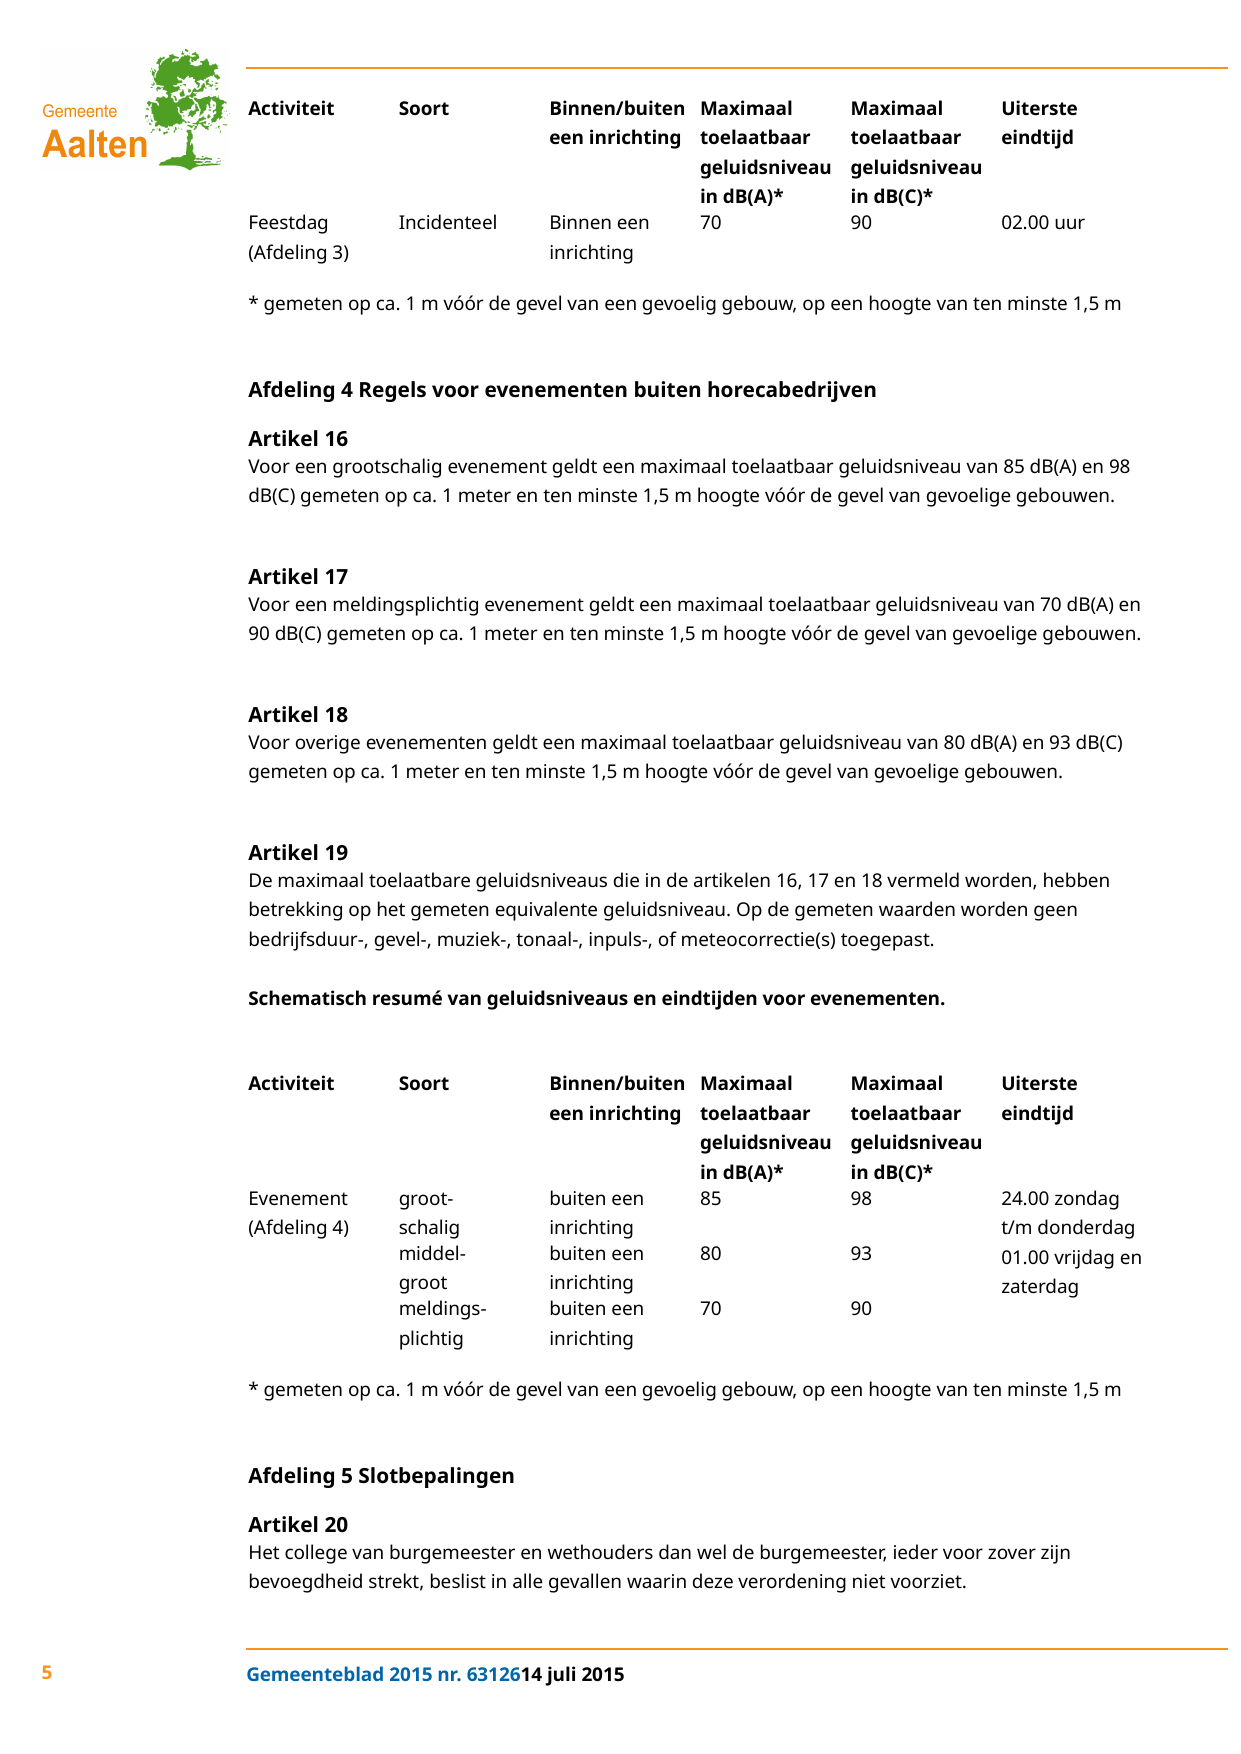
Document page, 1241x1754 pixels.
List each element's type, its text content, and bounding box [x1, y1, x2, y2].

table_header Maximaal toelaatbaar geluidsniveau in dB(C)* [850, 1070, 1001, 1185]
text Voor een grootschalig evenement geldt een maximaal toelaatbaar geluidsniveau van 85 dB(A) en 98 dB(C) gemeten op ca. 1 meter en ten minste 1,5 m hoogte vóór de gevel van gevoelige gebouwen. [248, 453, 1152, 508]
table_header Maximaal toelaatbaar geluidsniveau in dB(A)* [700, 1070, 850, 1185]
table_cell 93 [850, 1240, 1001, 1295]
table_header Activiteit [248, 95, 398, 209]
table_cell buiten een inrichting [549, 1295, 700, 1351]
table_cell 80 [700, 1240, 850, 1295]
table_header Binnen/buiten een inrichting [549, 1070, 700, 1185]
table_header Maximaal toelaatbaar geluidsniveau in dB(C)* [850, 95, 1001, 209]
text Schematisch resumé van geluidsniveaus en eindtijden voor evenementen. [248, 985, 1152, 1011]
text * gemeten op ca. 1 m vóór de gevel van een gevoelig gebouw, op een hoogte van ten minste 1,5 m [248, 290, 1152, 316]
table_cell groot- schalig [399, 1185, 549, 1240]
text De maximaal toelaatbare geluidsniveaus die in de artikelen 16, 17 en 18 vermeld worden, hebben betrekking op het gemeten equivalente geluidsniveau. Op de gemeten waarden worden geen bedrijfsduur-, gevel-, muziek-, tonaal-, inpuls-, of meteocorrectie(s) toegepast. [248, 867, 1152, 952]
text Voor overige evenementen geldt een maximaal toelaatbaar geluidsniveau van 80 dB(A) en 93 dB(C) gemeten op ca. 1 meter en ten minste 1,5 m hoogte vóór de gevel van gevoelige gebouwen. [248, 729, 1152, 784]
table_cell Binnen een inrichting [549, 209, 700, 264]
table_header Activiteit [248, 1070, 398, 1185]
text Artikel 17 [248, 562, 1152, 591]
table_cell Incidenteel [399, 209, 549, 264]
table_header Soort [399, 1070, 549, 1185]
picture [41, 47, 231, 172]
text * gemeten op ca. 1 m vóór de gevel van een gevoelig gebouw, op een hoogte van ten minste 1,5 m [248, 1376, 1152, 1402]
table_cell 85 [700, 1185, 850, 1240]
text Artikel 20 [248, 1511, 1152, 1539]
table_cell Evenement (Afdeling 4) [248, 1185, 398, 1351]
table_header Soort [399, 95, 549, 209]
table_header Binnen/buiten een inrichting [549, 95, 700, 209]
text Artikel 16 [248, 424, 1152, 453]
text Artikel 19 [248, 838, 1152, 867]
text Afdeling 4 Regels voor evenementen buiten horecabedrijven [248, 375, 1152, 404]
table_cell 90 [850, 1295, 1001, 1351]
table_header Uiterste eindtijd [1001, 1070, 1152, 1185]
table_cell 70 [700, 209, 850, 264]
text Voor een meldingsplichtig evenement geldt een maximaal toelaatbaar geluidsniveau van 70 dB(A) en 90 dB(C) gemeten op ca. 1 meter en ten minste 1,5 m hoogte vóór de gevel van gevoelige gebouwen. [248, 591, 1152, 646]
table_cell 90 [850, 209, 1001, 264]
table_header Uiterste eindtijd [1001, 95, 1152, 209]
table_cell middel- groot [399, 1240, 549, 1295]
table_cell meldings- plichtig [399, 1295, 549, 1351]
text Artikel 18 [248, 701, 1152, 729]
table_header Maximaal toelaatbaar geluidsniveau in dB(A)* [700, 95, 850, 209]
text Afdeling 5 Slotbepalingen [248, 1461, 1152, 1490]
table_cell 24.00 zondag t/m donderdag 01.00 vrijdag en zaterdag [1001, 1185, 1152, 1351]
table_cell 70 [700, 1295, 850, 1351]
text Het college van burgemeester en wethouders dan wel de burgemeester, ieder voor zover zijn bevoegdheid strekt, beslist in alle gevallen waarin deze verordening niet voorziet. [248, 1539, 1152, 1594]
table_cell 02.00 uur [1001, 209, 1152, 264]
table_cell buiten een inrichting [549, 1240, 700, 1295]
table_cell buiten een inrichting [549, 1185, 700, 1240]
table_cell Feestdag (Afdeling 3) [248, 209, 398, 264]
table_cell 98 [850, 1185, 1001, 1240]
